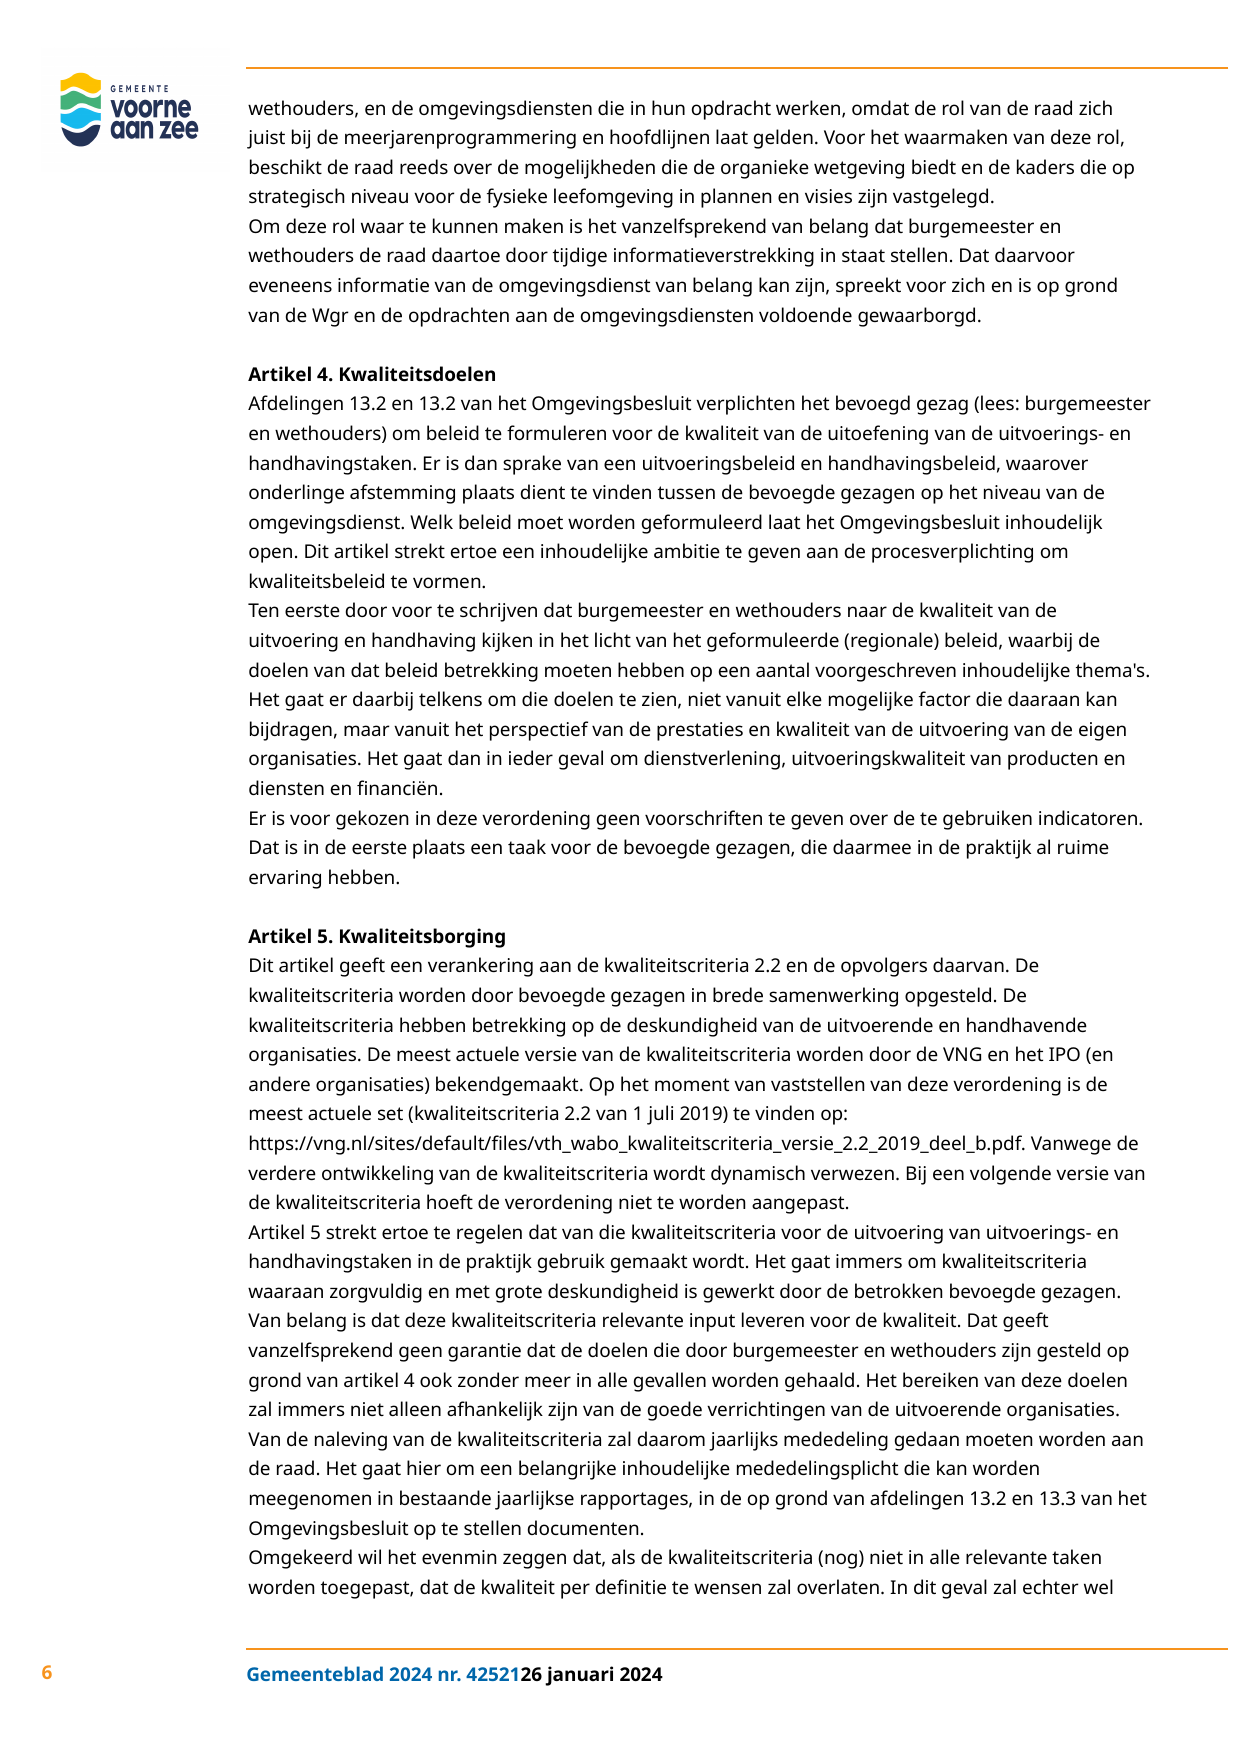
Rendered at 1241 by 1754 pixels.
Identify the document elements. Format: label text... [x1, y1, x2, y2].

text Om deze rol waar te kunnen maken is het vanzelfsprekend van belang dat burgemeester en wethouders de raad daartoe door tijdige informatieverstrekking in staat stellen. Dat daarvoor eveneens informatie van de omgevingsdienst van belang kan zijn, spreekt voor zich en is op grond van de Wgr en de opdrachten aan de omgevingsdiensten voldoende gewaarborgd. [248, 213, 1152, 328]
text Dit artikel geeft een verankering aan de kwaliteitscriteria 2.2 en de opvolgers daarvan. De kwaliteitscriteria worden door bevoegde gezagen in brede samenwerking opgesteld. De kwaliteitscriteria hebben betrekking op de deskundigheid van de uitvoerende en handhavende organisaties. De meest actuele versie van de kwaliteitscriteria worden door de VNG en het IPO (en andere organisaties) bekendgemaakt. Op het moment van vaststellen van deze verordening is de meest actuele set (kwaliteitscriteria 2.2 van 1 juli 2019) te vinden op: https://vng.nl/sites/default/files/vth_wabo_kwaliteitscriteria_versie_2.2_2019_deel_b.pdf. Vanwege de verdere ontwikkeling van de kwaliteitscriteria wordt dynamisch verwezen. Bij een volgende versie van de kwaliteitscriteria hoeft de verordening niet te worden aangepast. [248, 953, 1152, 1215]
picture [41, 47, 231, 172]
text wethouders, en de omgevingsdiensten die in hun opdracht werken, omdat de rol van de raad zich juist bij de meerjarenprogrammering en hoofdlijnen laat gelden. Voor het waarmaken van deze rol, beschikt de raad reeds over de mogelijkheden die de organieke wetgeving biedt en de kaders die op strategisch niveau voor de fysieke leefomgeving in plannen en visies zijn vastgelegd. [248, 95, 1152, 209]
text Artikel 5. Kwaliteitsborging [248, 923, 1152, 949]
text Afdelingen 13.2 en 13.2 van het Omgevingsbesluit verplichten het bevoegd gezag (lees: burgemeester en wethouders) om beleid te formuleren voor de kwaliteit van de uitoefening van de uitvoerings- en handhavingstaken. Er is dan sprake van een uitvoeringsbeleid en handhavingsbeleid, waarover onderlinge afstemming plaats dient te vinden tussen de bevoegde gezagen op het niveau van de omgevingsdienst. Welk beleid moet worden geformuleerd laat het Omgevingsbesluit inhoudelijk open. Dit artikel strekt ertoe een inhoudelijke ambitie te geven aan de procesverplichting om kwaliteitsbeleid te vormen. [248, 391, 1152, 594]
text Artikel 4. Kwaliteitsdoelen [248, 361, 1152, 387]
text Er is voor gekozen in deze verordening geen voorschriften te geven over de te gebruiken indicatoren. Dat is in de eerste plaats een taak voor de bevoegde gezagen, die daarmee in de praktijk al ruime ervaring hebben. [248, 805, 1152, 890]
text Artikel 5 strekt ertoe te regelen dat van die kwaliteitscriteria voor de uitvoering van uitvoerings- en handhavingstaken in de praktijk gebruik gemaakt wordt. Het gaat immers om kwaliteitscriteria waaraan zorgvuldig en met grote deskundigheid is gewerkt door de betrokken bevoegde gezagen. Van belang is dat deze kwaliteitscriteria relevante input leveren voor de kwaliteit. Dat geeft vanzelfsprekend geen garantie dat de doelen die door burgemeester en wethouders zijn gesteld op grond van artikel 4 ook zonder meer in alle gevallen worden gehaald. Het bereiken van deze doelen zal immers niet alleen afhankelijk zijn van de goede verrichtingen van de uitvoerende organisaties. Van de naleving van de kwaliteitscriteria zal daarom jaarlijks mededeling gedaan moeten worden aan de raad. Het gaat hier om een belangrijke inhoudelijke mededelingsplicht die kan worden meegenomen in bestaande jaarlijkse rapportages, in de op grond van afdelingen 13.2 en 13.3 van het Omgevingsbesluit op te stellen documenten. [248, 1219, 1152, 1541]
text Omgekeerd wil het evenmin zeggen dat, als de kwaliteitscriteria (nog) niet in alle relevante taken worden toegepast, dat de kwaliteit per definitie te wensen zal overlaten. In dit geval zal echter wel [248, 1544, 1152, 1600]
text Ten eerste door voor te schrijven dat burgemeester en wethouders naar de kwaliteit van de uitvoering en handhaving kijken in het licht van het geformuleerde (regionale) beleid, waarbij de doelen van dat beleid betrekking moeten hebben op een aantal voorgeschreven inhoudelijke thema's. Het gaat er daarbij telkens om die doelen te zien, niet vanuit elke mogelijke factor die daaraan kan bijdragen, maar vanuit het perspectief van de prestaties en kwaliteit van de uitvoering van de eigen organisaties. Het gaat dan in ieder geval om dienstverlening, uitvoeringskwaliteit van producten en diensten en financiën. [248, 598, 1152, 801]
